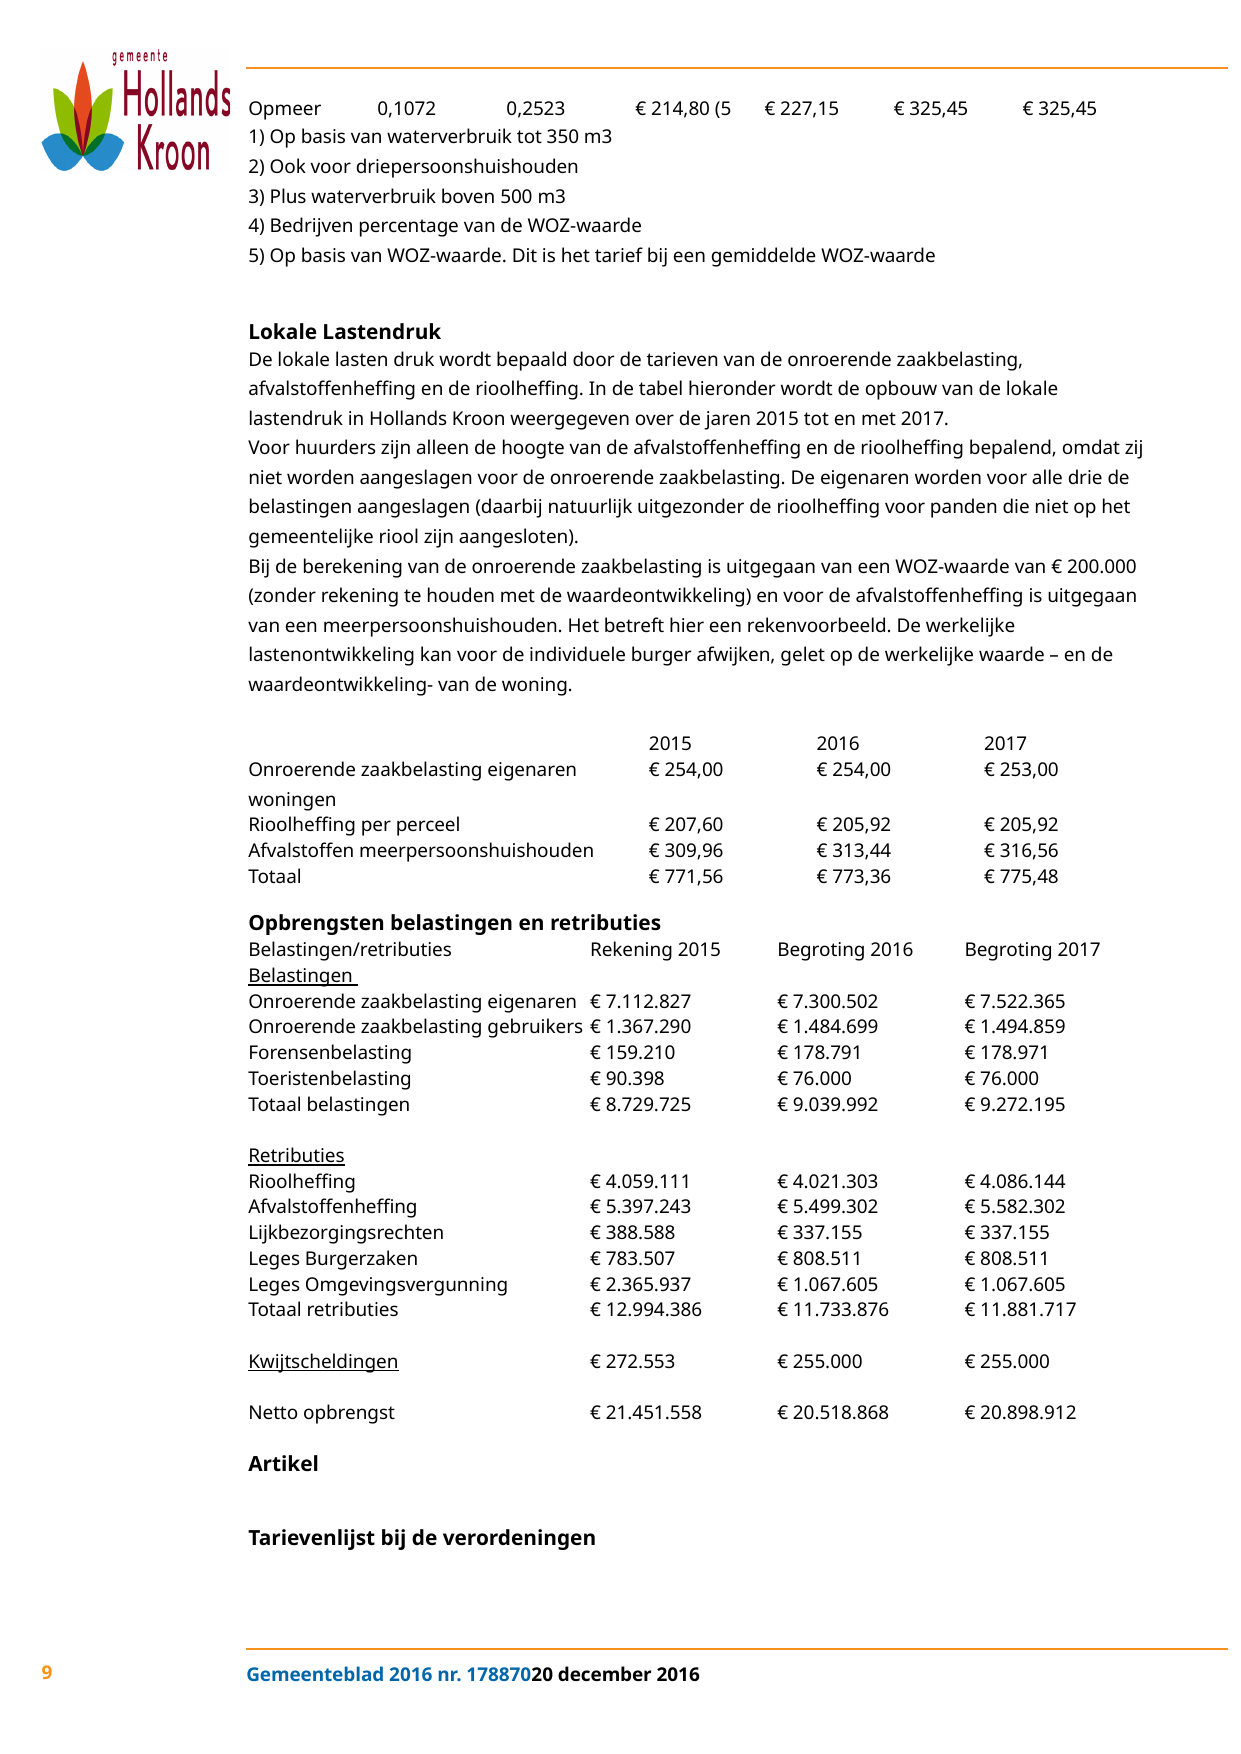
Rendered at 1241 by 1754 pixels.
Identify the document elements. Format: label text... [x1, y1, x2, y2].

table_cell [590, 962, 777, 988]
table_cell € 76.000 [777, 1065, 964, 1091]
table_cell € 771,56 [649, 863, 816, 889]
table_header Begroting 2016 [777, 936, 964, 962]
table_cell € 337.155 [964, 1220, 1152, 1245]
table_cell € 8.729.725 [590, 1091, 777, 1117]
table_cell Forensenbelasting [248, 1039, 590, 1065]
table_cell € 205,92 [816, 811, 984, 837]
table_cell € 11.733.876 [777, 1297, 964, 1322]
table_cell € 808.511 [777, 1245, 964, 1271]
table_cell € 4.086.144 [964, 1168, 1152, 1194]
table_cell € 773,36 [816, 863, 984, 889]
table_cell € 227,15 [764, 95, 893, 121]
table_cell € 9.272.195 [964, 1091, 1152, 1117]
table_cell [248, 1374, 590, 1399]
table_cell € 325,45 [894, 95, 1022, 121]
table_cell € 20.518.868 [777, 1400, 964, 1425]
table_cell € 90.398 [590, 1065, 777, 1091]
table_cell € 7.522.365 [964, 988, 1152, 1014]
table_cell [964, 1117, 1152, 1142]
table_cell € 205,92 [984, 811, 1152, 837]
text Opbrengsten belastingen en retributies [248, 908, 1152, 936]
table_cell € 207,60 [649, 811, 816, 837]
table_cell € 11.881.717 [964, 1297, 1152, 1322]
table_cell € 783.507 [590, 1245, 777, 1271]
table_cell € 313,44 [816, 837, 984, 863]
text De lokale lasten druk wordt bepaald door de tarieven van de onroerende zaakbelasting, afvalstoffenheffing en de rioolheffing. In de tabel hieronder wordt de opbouw van de lokale lastendruk in Hollands Kroon weergegeven over de jaren 2015 tot en met 2017. [248, 346, 1152, 431]
text 3) Plus waterverbruik boven 500 m3 [248, 183, 1152, 209]
table_cell € 255.000 [964, 1348, 1152, 1374]
table_cell Kwijtscheldingen [248, 1348, 590, 1374]
table_cell € 5.397.243 [590, 1194, 777, 1219]
table_cell € 7.112.827 [590, 988, 777, 1014]
text Tarievenlijst bij de verordeningen [248, 1523, 1152, 1552]
text 5) Op basis van WOZ-waarde. Dit is het tarief bij een gemiddelde WOZ-waarde [248, 242, 1152, 268]
table_cell Rioolheffing [248, 1168, 590, 1194]
table_cell € 1.367.290 [590, 1014, 777, 1039]
table_cell [964, 1323, 1152, 1348]
table_cell Totaal belastingen [248, 1091, 590, 1117]
table_header [248, 730, 649, 756]
table_cell Afvalstoffenheffing [248, 1194, 590, 1219]
table_cell Netto opbrengst [248, 1400, 590, 1425]
table_cell € 255.000 [777, 1348, 964, 1374]
table_cell [590, 1142, 777, 1168]
table_cell € 388.588 [590, 1220, 777, 1245]
table_cell € 1.067.605 [964, 1271, 1152, 1297]
table_cell Totaal [248, 863, 649, 889]
table_cell [964, 962, 1152, 988]
table_cell € 1.067.605 [777, 1271, 964, 1297]
table_cell € 178.971 [964, 1039, 1152, 1065]
table_cell € 12.994.386 [590, 1297, 777, 1322]
table_cell [248, 1323, 590, 1348]
table_cell Retributies [248, 1142, 590, 1168]
table_cell [590, 1374, 777, 1399]
table_cell [777, 1323, 964, 1348]
picture [41, 47, 231, 172]
text 2) Ook voor driepersoonshuishouden [248, 153, 1152, 179]
table_cell [590, 1117, 777, 1142]
table_cell [964, 1142, 1152, 1168]
table_cell [964, 1374, 1152, 1399]
table_header Rekening 2015 [590, 936, 777, 962]
table_cell € 2.365.937 [590, 1271, 777, 1297]
text Lokale Lastendruk [248, 317, 1152, 346]
table_cell € 20.898.912 [964, 1400, 1152, 1425]
table_cell Toeristenbelasting [248, 1065, 590, 1091]
table_cell Totaal retributies [248, 1297, 590, 1322]
table_cell € 254,00 [816, 756, 984, 811]
table_cell Leges Omgevingsvergunning [248, 1271, 590, 1297]
table_cell [590, 1323, 777, 1348]
table_cell [777, 1117, 964, 1142]
table_cell € 272.553 [590, 1348, 777, 1374]
table_cell Onroerende zaakbelasting gebruikers [248, 1014, 590, 1039]
table_cell € 4.059.111 [590, 1168, 777, 1194]
table_cell [777, 1374, 964, 1399]
table_cell € 254,00 [649, 756, 816, 811]
table_cell € 5.499.302 [777, 1194, 964, 1219]
table_cell Rioolheffing per perceel [248, 811, 649, 837]
table_cell 0,1072 [377, 95, 506, 121]
table_header Belastingen/retributies [248, 936, 590, 962]
table_cell Onroerende zaakbelasting eigenaren [248, 988, 590, 1014]
table_cell € 7.300.502 [777, 988, 964, 1014]
table_cell Opmeer [248, 95, 377, 121]
table_cell € 178.791 [777, 1039, 964, 1065]
table_cell € 775,48 [984, 863, 1152, 889]
table_header 2016 [816, 730, 984, 756]
table_cell € 1.494.859 [964, 1014, 1152, 1039]
table_cell Belastingen [248, 962, 590, 988]
table_cell € 337.155 [777, 1220, 964, 1245]
table_cell € 316,56 [984, 837, 1152, 863]
table_header 2017 [984, 730, 1152, 756]
table_cell € 1.484.699 [777, 1014, 964, 1039]
table_cell [777, 962, 964, 988]
table_cell € 159.210 [590, 1039, 777, 1065]
table_cell € 21.451.558 [590, 1400, 777, 1425]
table_cell € 9.039.992 [777, 1091, 964, 1117]
table_cell € 309,96 [649, 837, 816, 863]
table_cell € 325,45 [1023, 95, 1152, 121]
text Voor huurders zijn alleen de hoogte van de afvalstoffenheffing en de rioolheffing bepalend, omdat zij niet worden aangeslagen voor de onroerende zaakbelasting. De eigenaren worden voor alle drie de belastingen aangeslagen (daarbij natuurlijk uitgezonder de rioolheffing voor panden die niet op het gemeentelijke riool zijn aangesloten). [248, 434, 1152, 549]
table_header Begroting 2017 [964, 936, 1152, 962]
table_cell [777, 1142, 964, 1168]
table_header 2015 [649, 730, 816, 756]
table_cell € 5.582.302 [964, 1194, 1152, 1219]
table_cell Leges Burgerzaken [248, 1245, 590, 1271]
text Bij de berekening van de onroerende zaakbelasting is uitgegaan van een WOZ-waarde van € 200.000 (zonder rekening te houden met de waardeontwikkeling) en voor de afvalstoffenheffing is uitgegaan van een meerpersoonshuishouden. Het betreft hier een rekenvoorbeeld. De werkelijke lastenontwikkeling kan voor de individuele burger afwijken, gelet op de werkelijke waarde – en de waardeontwikkeling- van de woning. [248, 553, 1152, 697]
table_cell Onroerende zaakbelasting eigenaren woningen [248, 756, 649, 811]
table_cell [248, 1117, 590, 1142]
text 1) Op basis van waterverbruik tot 350 m3 [248, 124, 1152, 149]
table_cell Lijkbezorgingsrechten [248, 1220, 590, 1245]
table_cell Afvalstoffen meerpersoonshuishouden [248, 837, 649, 863]
table_cell € 808.511 [964, 1245, 1152, 1271]
table_cell € 4.021.303 [777, 1168, 964, 1194]
table_cell 0,2523 [506, 95, 635, 121]
table_cell € 253,00 [984, 756, 1152, 811]
table_cell € 214,80 (5 [635, 95, 764, 121]
text Artikel [248, 1449, 1152, 1478]
table_cell € 76.000 [964, 1065, 1152, 1091]
text 4) Bedrijven percentage van de WOZ-waarde [248, 212, 1152, 238]
